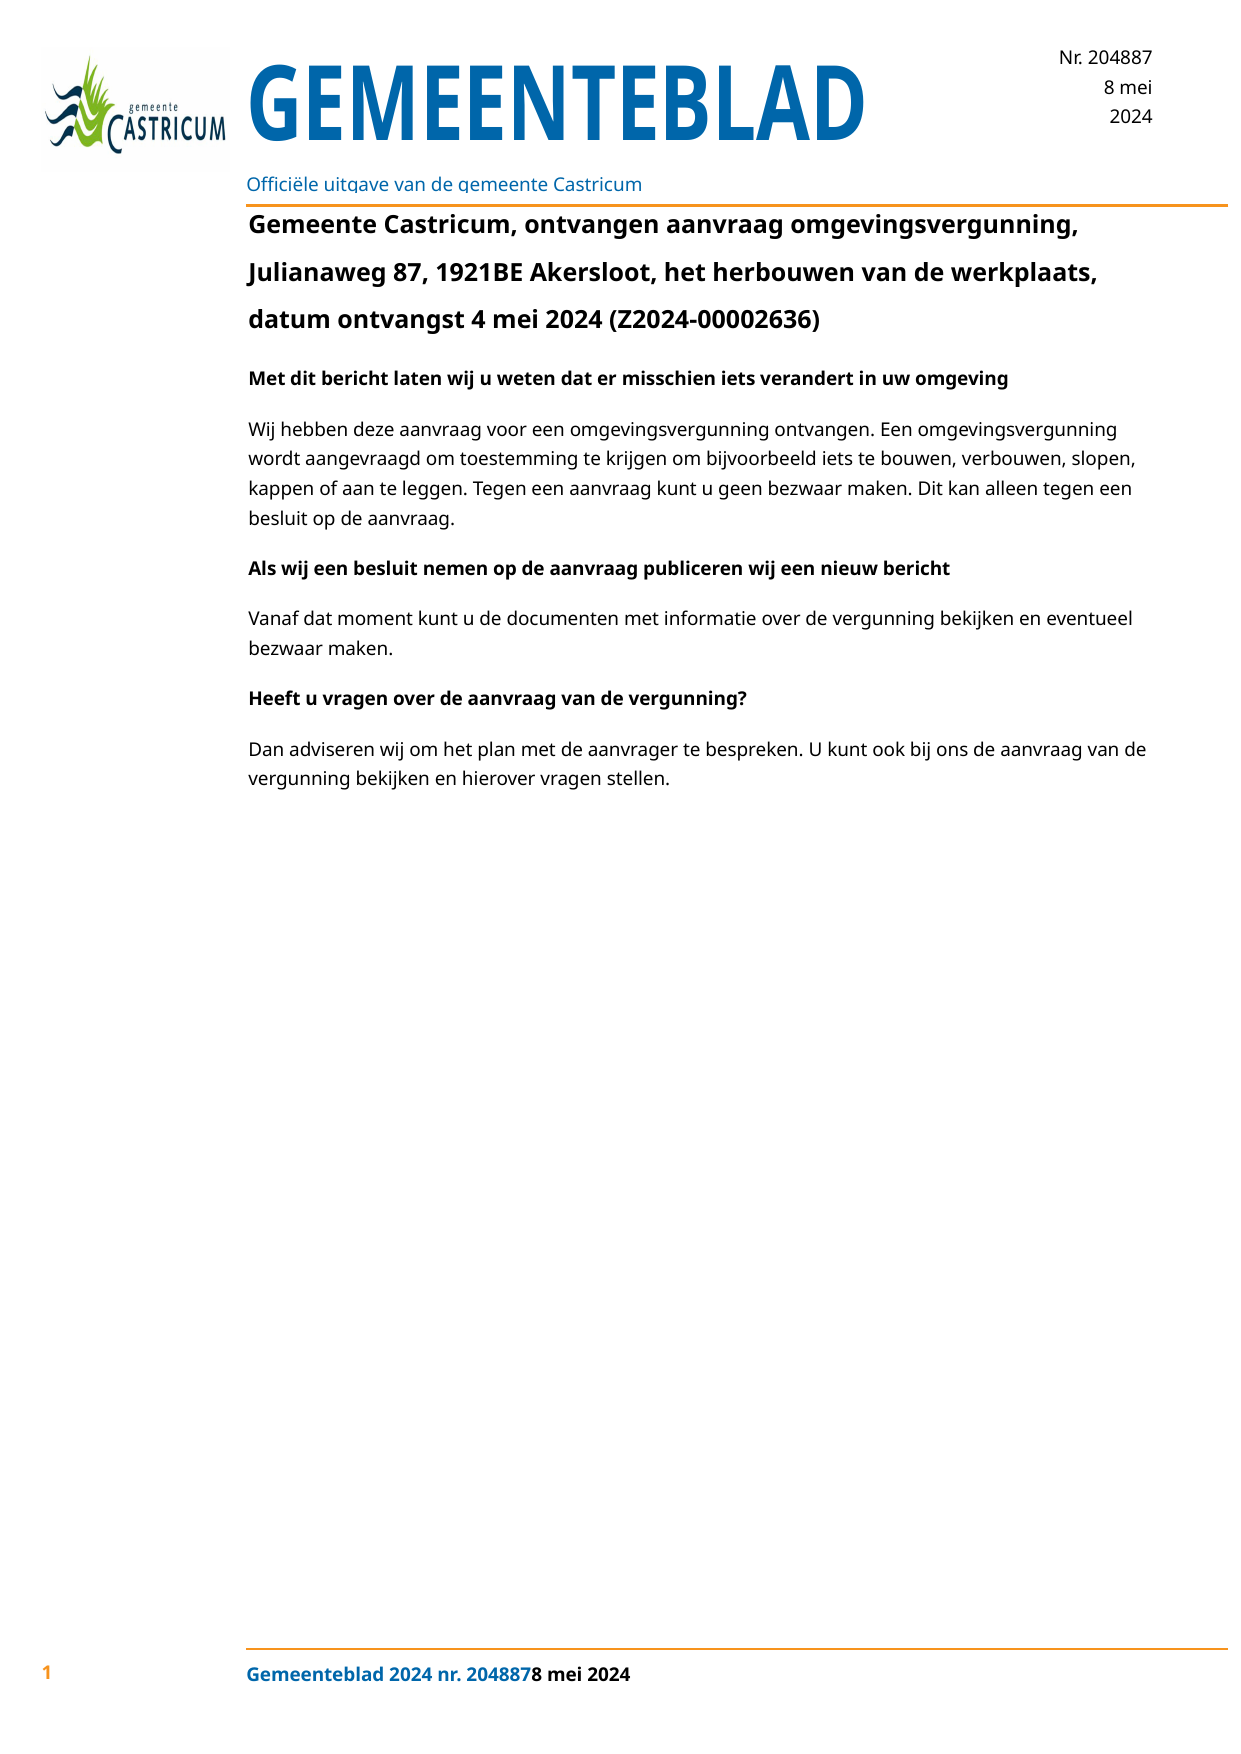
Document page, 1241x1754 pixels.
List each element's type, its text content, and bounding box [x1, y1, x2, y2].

text Vanaf dat moment kunt u de documenten met informatie over de vergunning bekijken en eventueel bezwaar maken. [248, 606, 1152, 661]
text Wij hebben deze aanvraag voor een omgevingsvergunning ontvangen. Een omgevingsvergunning wordt aangevraagd om toestemming te krijgen om bijvoorbeeld iets te bouwen, verbouwen, slopen, kappen of aan te leggen. Tegen een aanvraag kunt u geen bezwaar maken. Dit kan alleen tegen een besluit op de aanvraag. [248, 416, 1152, 530]
text Gemeente Castricum, ontvangen aanvraag omgevingsvergunning, Julianaweg 87, 1921BE Akersloot, het herbouwen van de werkplaats, datum ontvangst 4 mei 2024 (Z2024-00002636) [248, 207, 1152, 336]
text Als wij een besluit nemen op de aanvraag publiceren wij een nieuw bericht [248, 555, 1152, 581]
text Heeft u vragen over de aanvraag van de vergunning? [248, 686, 1152, 711]
text Dan adviseren wij om het plan met de aanvrager te bespreken. U kunt ook bij ons de aanvraag van de vergunning bekijken en hierover vragen stellen. [248, 736, 1152, 791]
text Met dit bericht laten wij u weten dat er misschien iets verandert in uw omgeving [248, 366, 1152, 391]
picture [41, 47, 231, 172]
